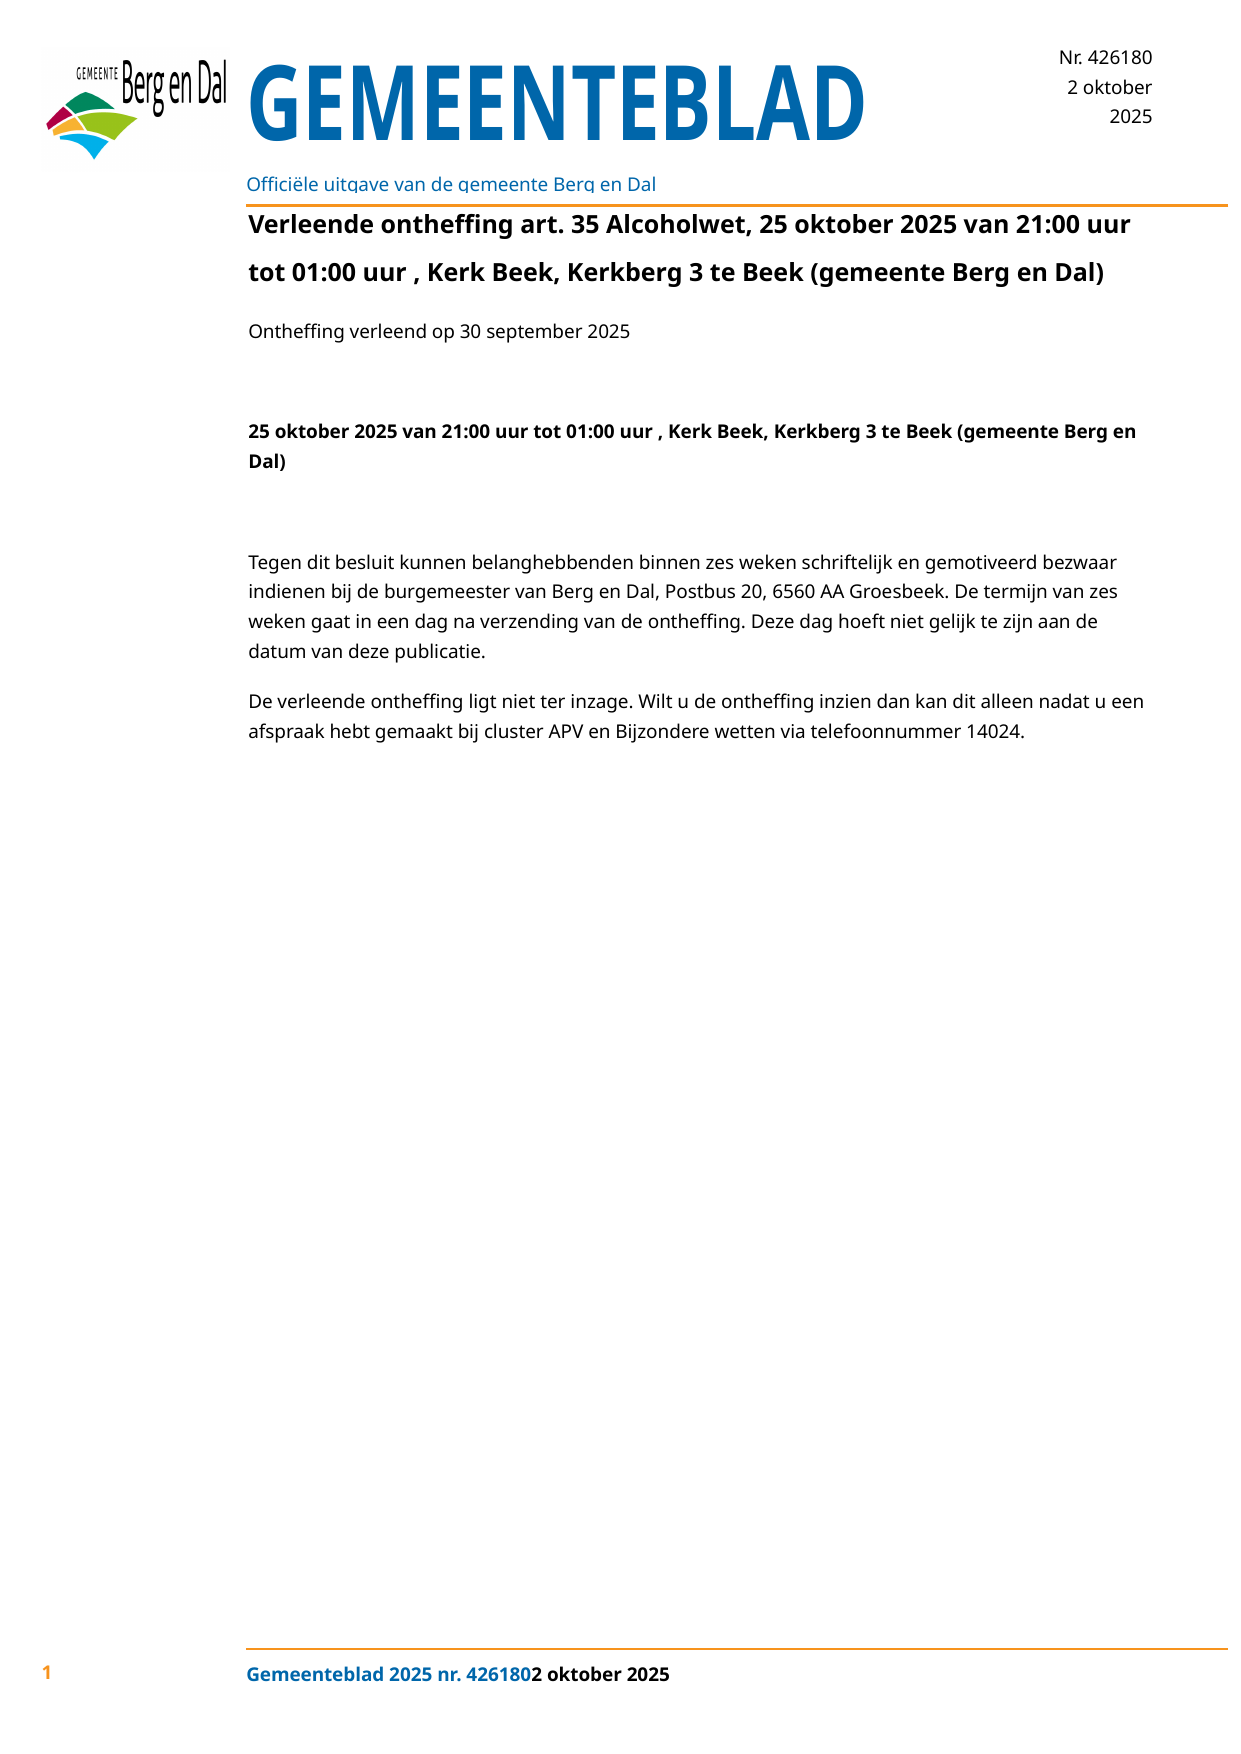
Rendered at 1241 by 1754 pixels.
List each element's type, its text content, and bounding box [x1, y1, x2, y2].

text Verleende ontheffing art. 35 Alcoholwet, 25 oktober 2025 van 21:00 uur tot 01:00 uur , Kerk Beek, Kerkberg 3 te Beek (gemeente Berg en Dal) [248, 207, 1152, 288]
text 25 oktober 2025 van 21:00 uur tot 01:00 uur , Kerk Beek, Kerkberg 3 te Beek (gemeente Berg en Dal) [248, 419, 1152, 474]
text De verleende ontheffing ligt niet ter inzage. Wilt u de ontheffing inzien dan kan dit alleen nadat u een afspraak hebt gemaakt bij cluster APV en Bijzondere wetten via telefoonnummer 14024. [248, 688, 1152, 744]
text Tegen dit besluit kunnen belanghebbenden binnen zes weken schriftelijk en gemotiveerd bezwaar indienen bij de burgemeester van Berg en Dal, Postbus 20, 6560 AA Groesbeek. De termijn van zes weken gaat in een dag na verzending van de ontheffing. Deze dag hoeft niet gelijk te zijn aan de datum van deze publicatie. [248, 549, 1152, 664]
text Ontheffing verleend op 30 september 2025 [248, 318, 1152, 344]
picture [41, 47, 231, 172]
